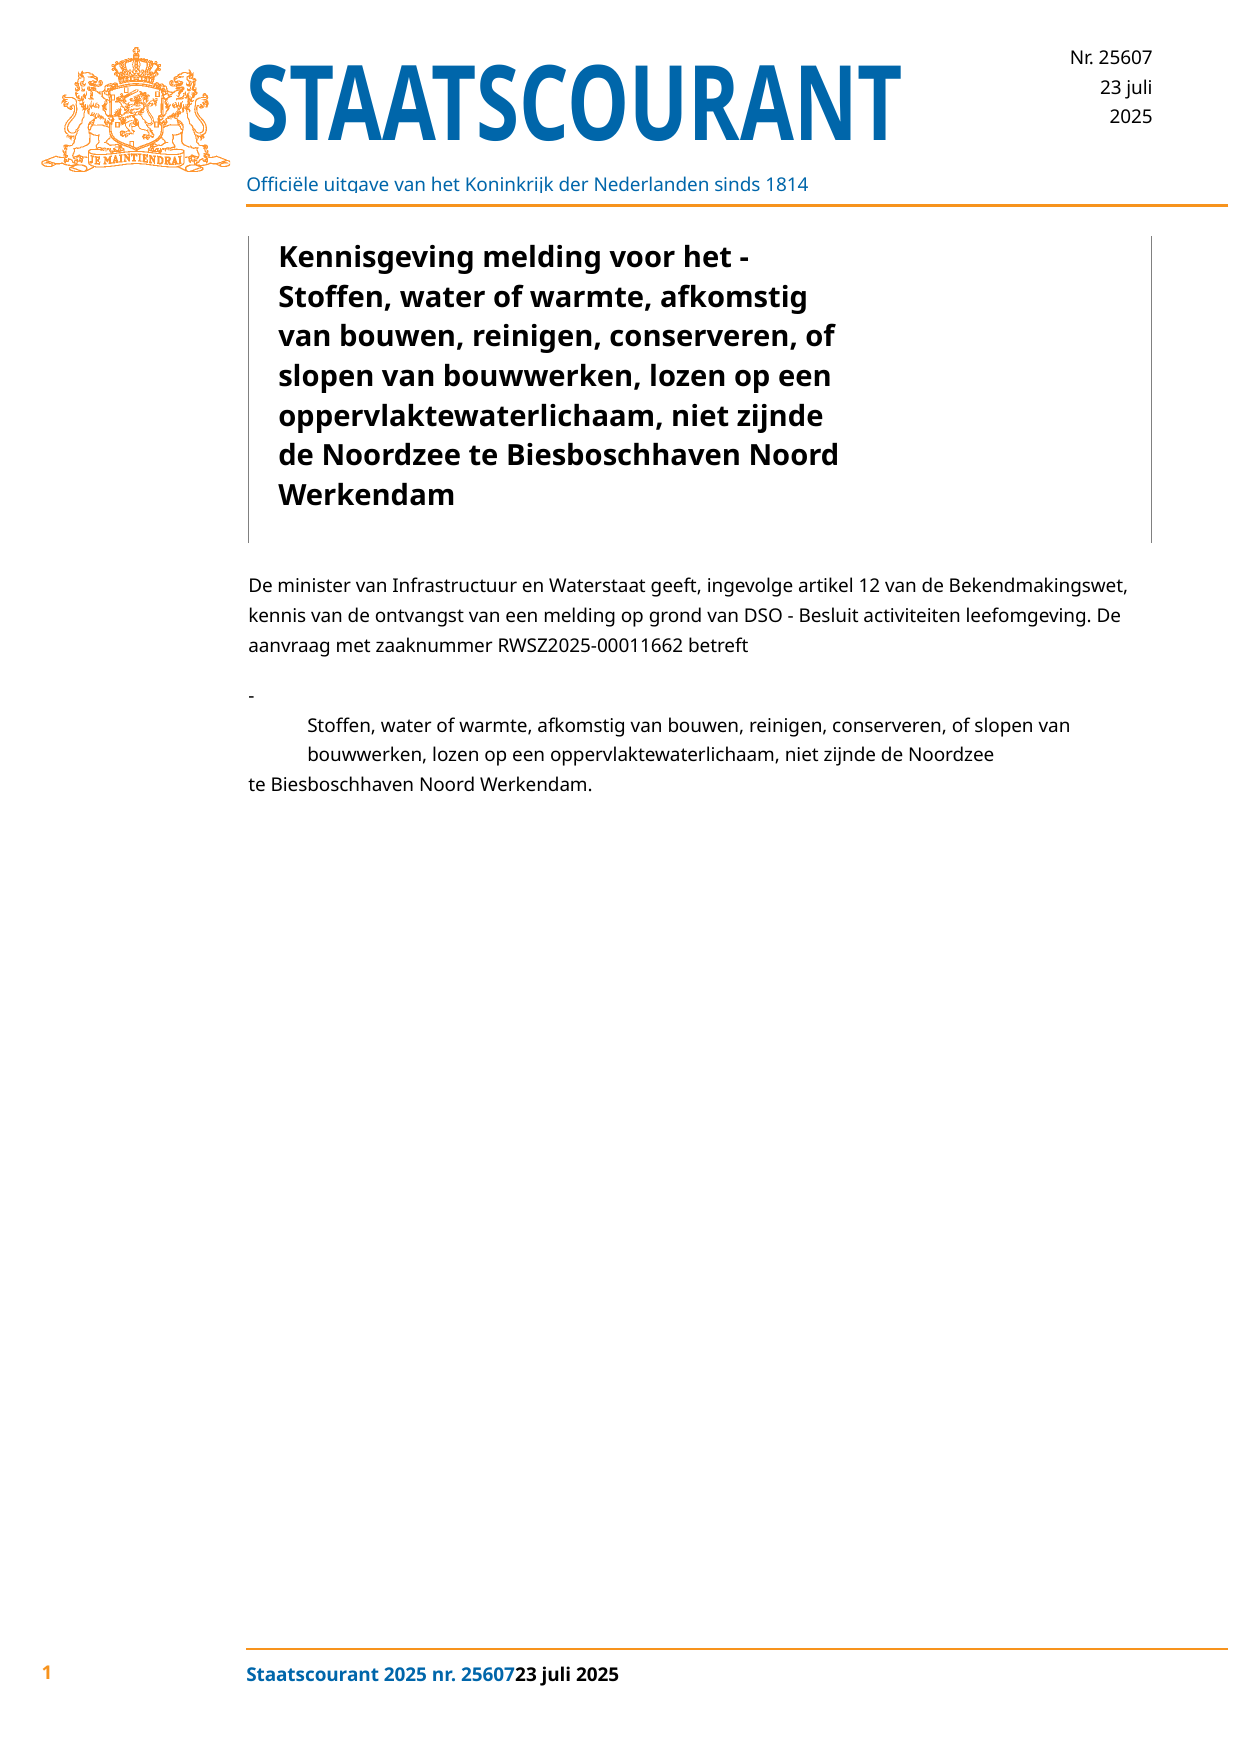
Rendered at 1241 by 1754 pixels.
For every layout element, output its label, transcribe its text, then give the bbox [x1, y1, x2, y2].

list Stoffen, water of warmte, afkomstig van bouwen, reinigen, conserveren, of slopen van bouwwerken, lozen op een oppervlaktewaterlichaam, niet zijnde de Noordzee [248, 712, 1152, 767]
table_header Kennisgeving melding voor het -Stoffen, water of warmte, afkomstig van bouwen, reinigen, conserveren, of slopen van bouwwerken, lozen op een oppervlaktewaterlichaam, niet zijnde de Noordzee te Biesboschhaven Noord Werkendam [249, 236, 850, 543]
table_header [1090, 236, 1151, 413]
picture [41, 47, 231, 172]
picture [912, 236, 1090, 414]
text De minister van Infrastructuur en Waterstaat geeft, ingevolge artikel 12 van de Bekendmakingswet, kennis van de ontvangst van een melding op grond van DSO - Besluit activiteiten leefomgeving. De aanvraag met zaaknummer RWSZ2025-00011662 betreft [248, 573, 1152, 658]
table_header [850, 236, 912, 413]
table_header [850, 414, 1151, 543]
text te Biesboschhaven Noord Werkendam. [248, 771, 1152, 797]
